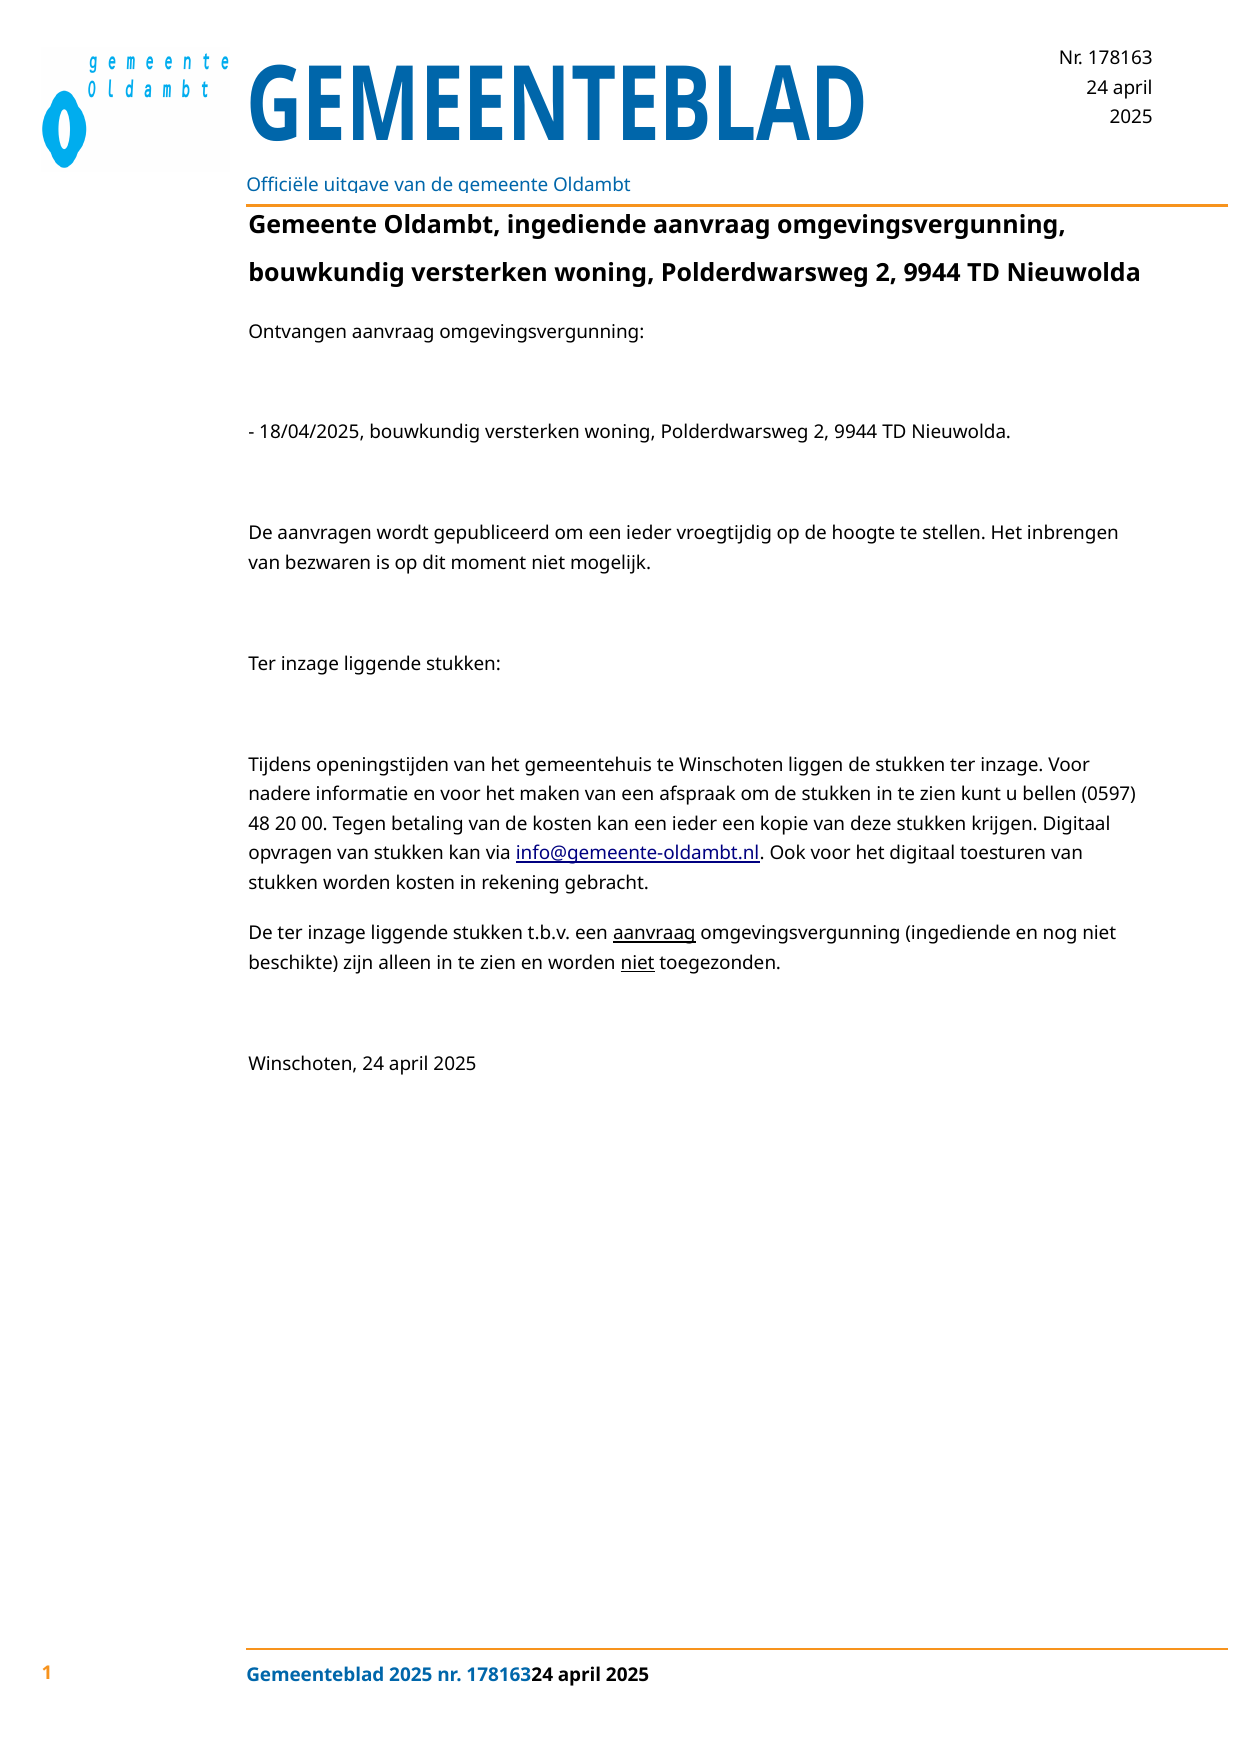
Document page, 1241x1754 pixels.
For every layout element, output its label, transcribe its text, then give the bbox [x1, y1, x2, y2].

text Tijdens openingstijden van het gemeentehuis te Winschoten liggen de stukken ter inzage. Voor nadere informatie en voor het maken van een afspraak om de stukken in te zien kunt u bellen (0597) 48 20 00. Tegen betaling van de kosten kan een ieder een kopie van deze stukken krijgen. Digitaal opvragen van stukken kan via info@gemeente-oldambt.nl. Ook voor het digitaal toesturen van stukken worden kosten in rekening gebracht. [248, 751, 1152, 895]
text Gemeente Oldambt, ingediende aanvraag omgevingsvergunning, bouwkundig versterken woning, Polderdwarsweg 2, 9944 TD Nieuwolda [248, 207, 1152, 288]
text De ter inzage liggende stukken t.b.v. een aanvraag omgevingsvergunning (ingediende en nog niet beschikte) zijn alleen in te zien en worden niet toegezonden. [248, 919, 1152, 975]
text Ter inzage liggende stukken: [248, 650, 1152, 676]
text - 18/04/2025, bouwkundig versterken woning, Polderdwarsweg 2, 9944 TD Nieuwolda. [248, 419, 1152, 444]
picture [41, 47, 231, 172]
text De aanvragen wordt gepubliceerd om een ieder vroegtijdig op de hoogte te stellen. Het inbrengen van bezwaren is op dit moment niet mogelijk. [248, 519, 1152, 575]
text Winschoten, 24 april 2025 [248, 1050, 1152, 1076]
text Ontvangen aanvraag omgevingsvergunning: [248, 318, 1152, 344]
